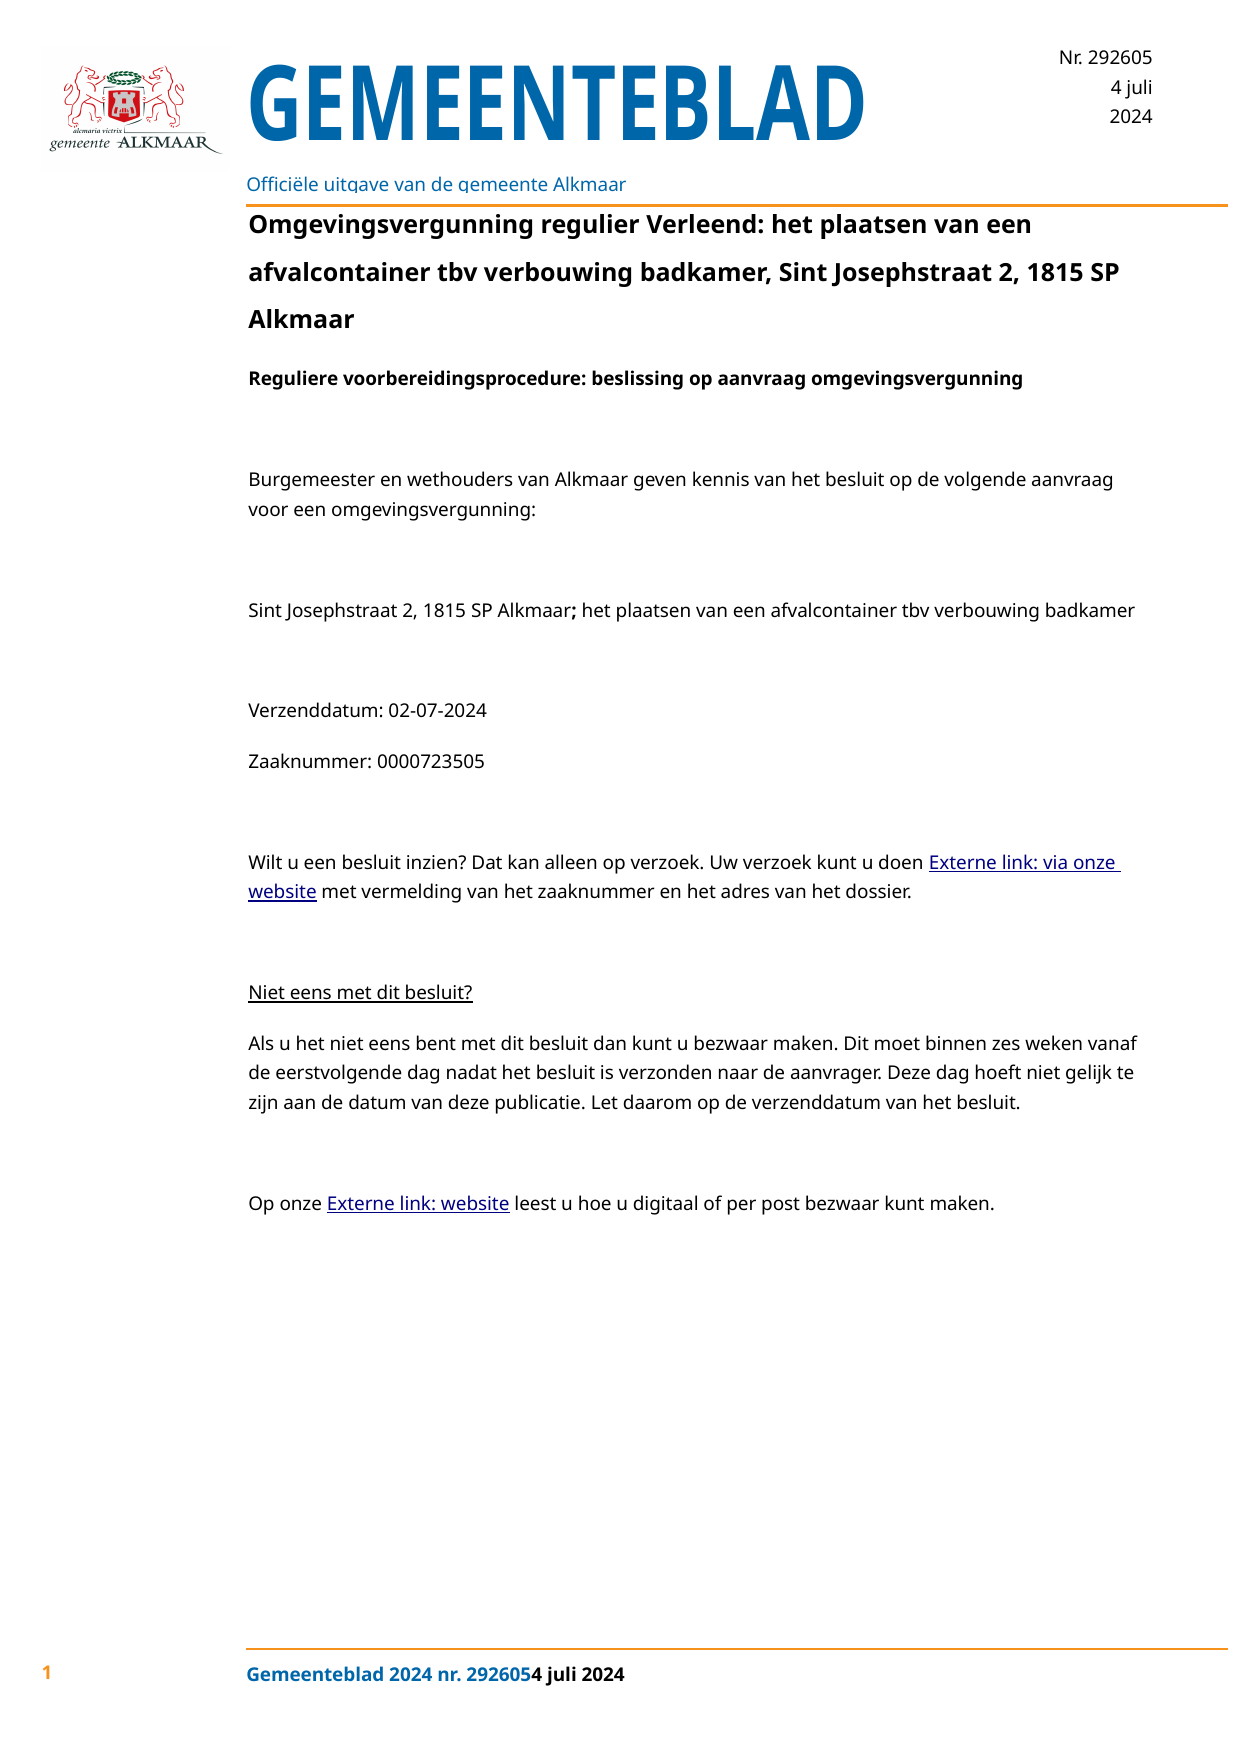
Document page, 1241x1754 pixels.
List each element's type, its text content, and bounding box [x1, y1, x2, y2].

text Omgevingsvergunning regulier Verleend: het plaatsen van een afvalcontainer tbv verbouwing badkamer, Sint Josephstraat 2, 1815 SP Alkmaar [248, 207, 1152, 336]
text Als u het niet eens bent met dit besluit dan kunt u bezwaar maken. Dit moet binnen zes weken vanaf de eerstvolgende dag nadat het besluit is verzonden naar de aanvrager. Deze dag hoeft niet gelijk te zijn aan de datum van deze publicatie. Let daarom op de verzenddatum van het besluit. [248, 1030, 1152, 1114]
text Burgemeester en wethouders van Alkmaar geven kennis van het besluit op de volgende aanvraag voor een omgevingsvergunning: [248, 466, 1152, 522]
text Verzenddatum: 02-07-2024 [248, 698, 1152, 723]
text Sint Josephstraat 2, 1815 SP Alkmaar; het plaatsen van een afvalcontainer tbv verbouwing badkamer [248, 597, 1152, 622]
picture [41, 47, 231, 172]
text Reguliere voorbereidingsprocedure: beslissing op aanvraag omgevingsvergunning [248, 366, 1152, 391]
text Niet eens met dit besluit? [248, 979, 1152, 1005]
text Op onze Externe link: website leest u hoe u digitaal of per post bezwaar kunt maken. [248, 1190, 1152, 1215]
text Wilt u een besluit inzien? Dat kan alleen op verzoek. Uw verzoek kunt u doen Externe link: via onze website met vermelding van het zaaknummer en het adres van het dossier. [248, 849, 1152, 904]
text Zaaknummer: 0000723505 [248, 748, 1152, 774]
